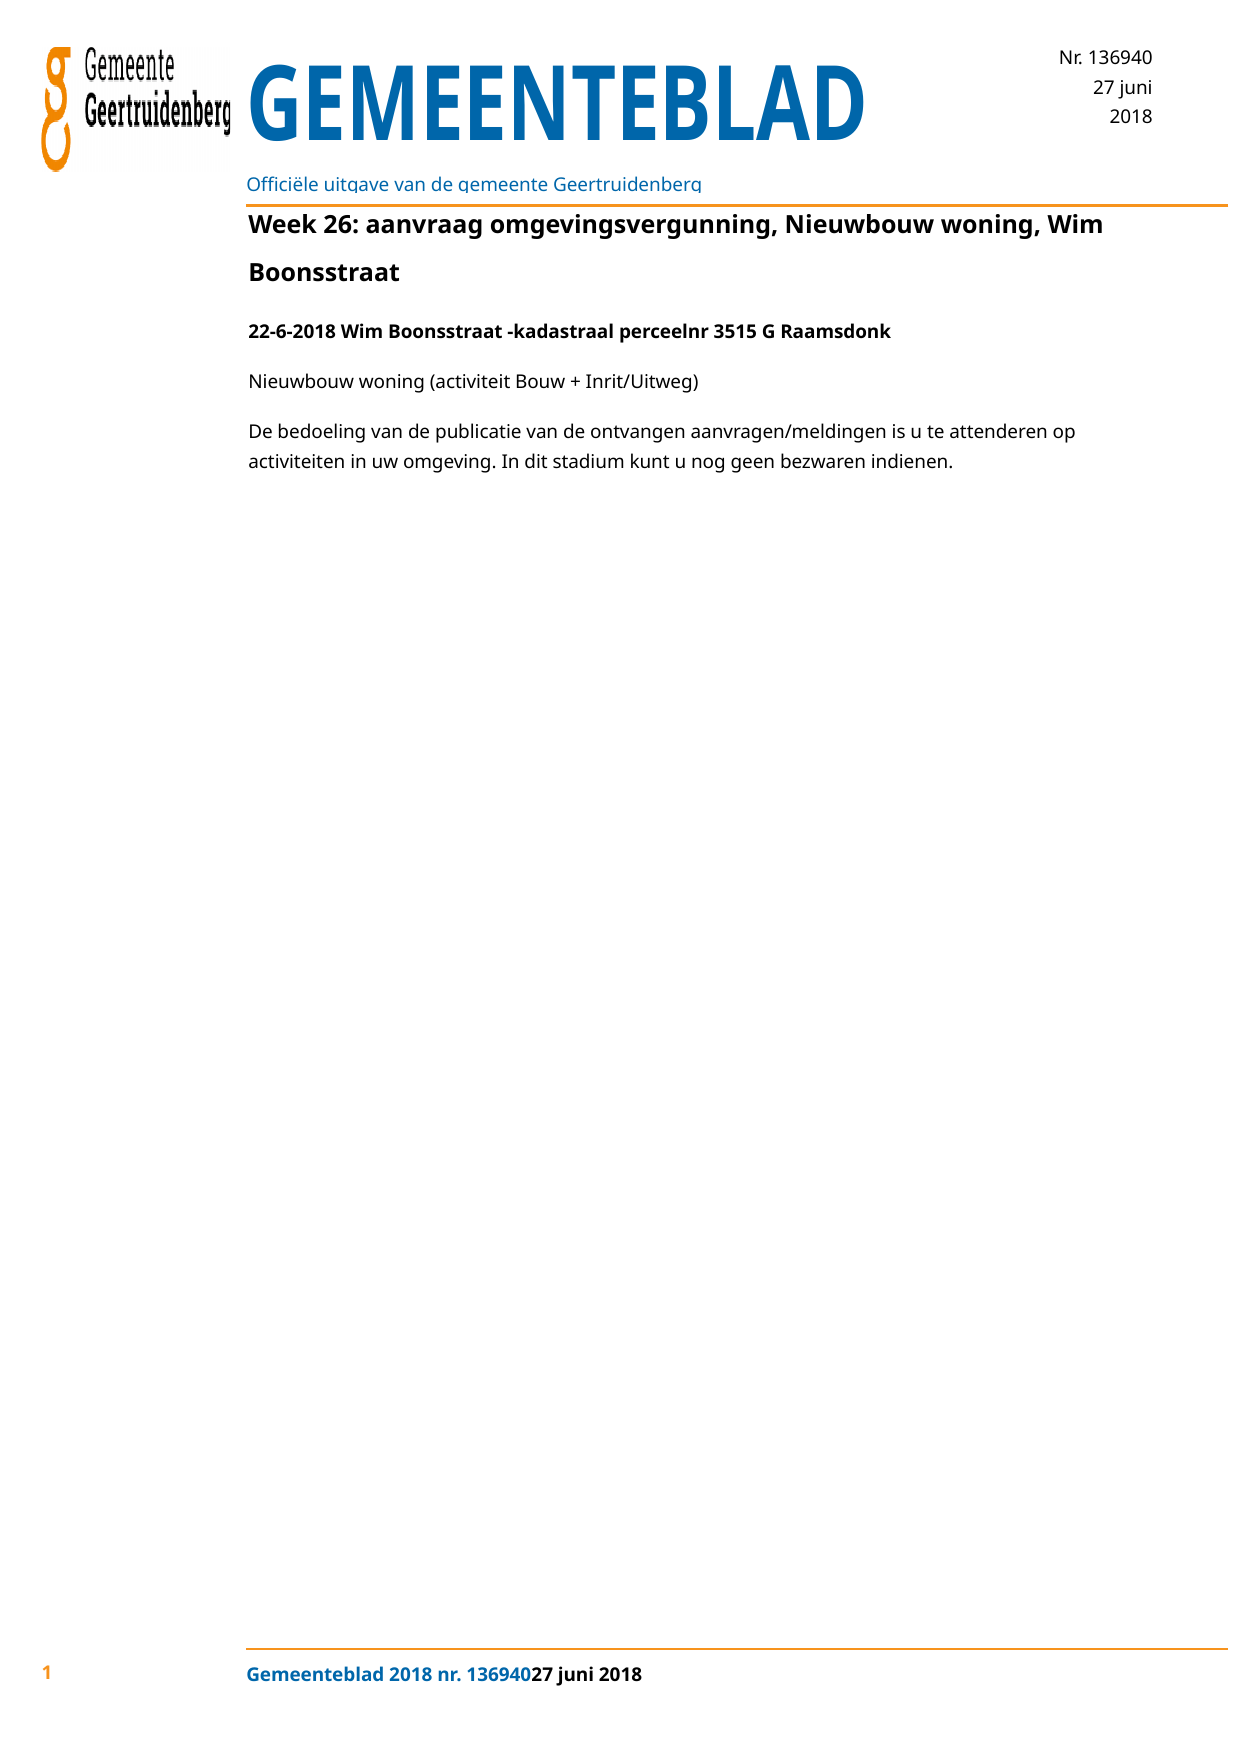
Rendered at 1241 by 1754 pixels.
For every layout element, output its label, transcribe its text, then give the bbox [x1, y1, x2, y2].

text Nieuwbouw woning (activiteit Bouw + Inrit/Uitweg) [248, 368, 1152, 394]
picture [41, 47, 231, 172]
text De bedoeling van de publicatie van de ontvangen aanvragen/meldingen is u te attenderen op activiteiten in uw omgeving. In dit stadium kunt u nog geen bezwaren indienen. [248, 419, 1152, 474]
text 22-6-2018 Wim Boonsstraat -kadastraal perceelnr 3515 G Raamsdonk [248, 318, 1152, 344]
text Week 26: aanvraag omgevingsvergunning, Nieuwbouw woning, Wim Boonsstraat [248, 207, 1152, 288]
